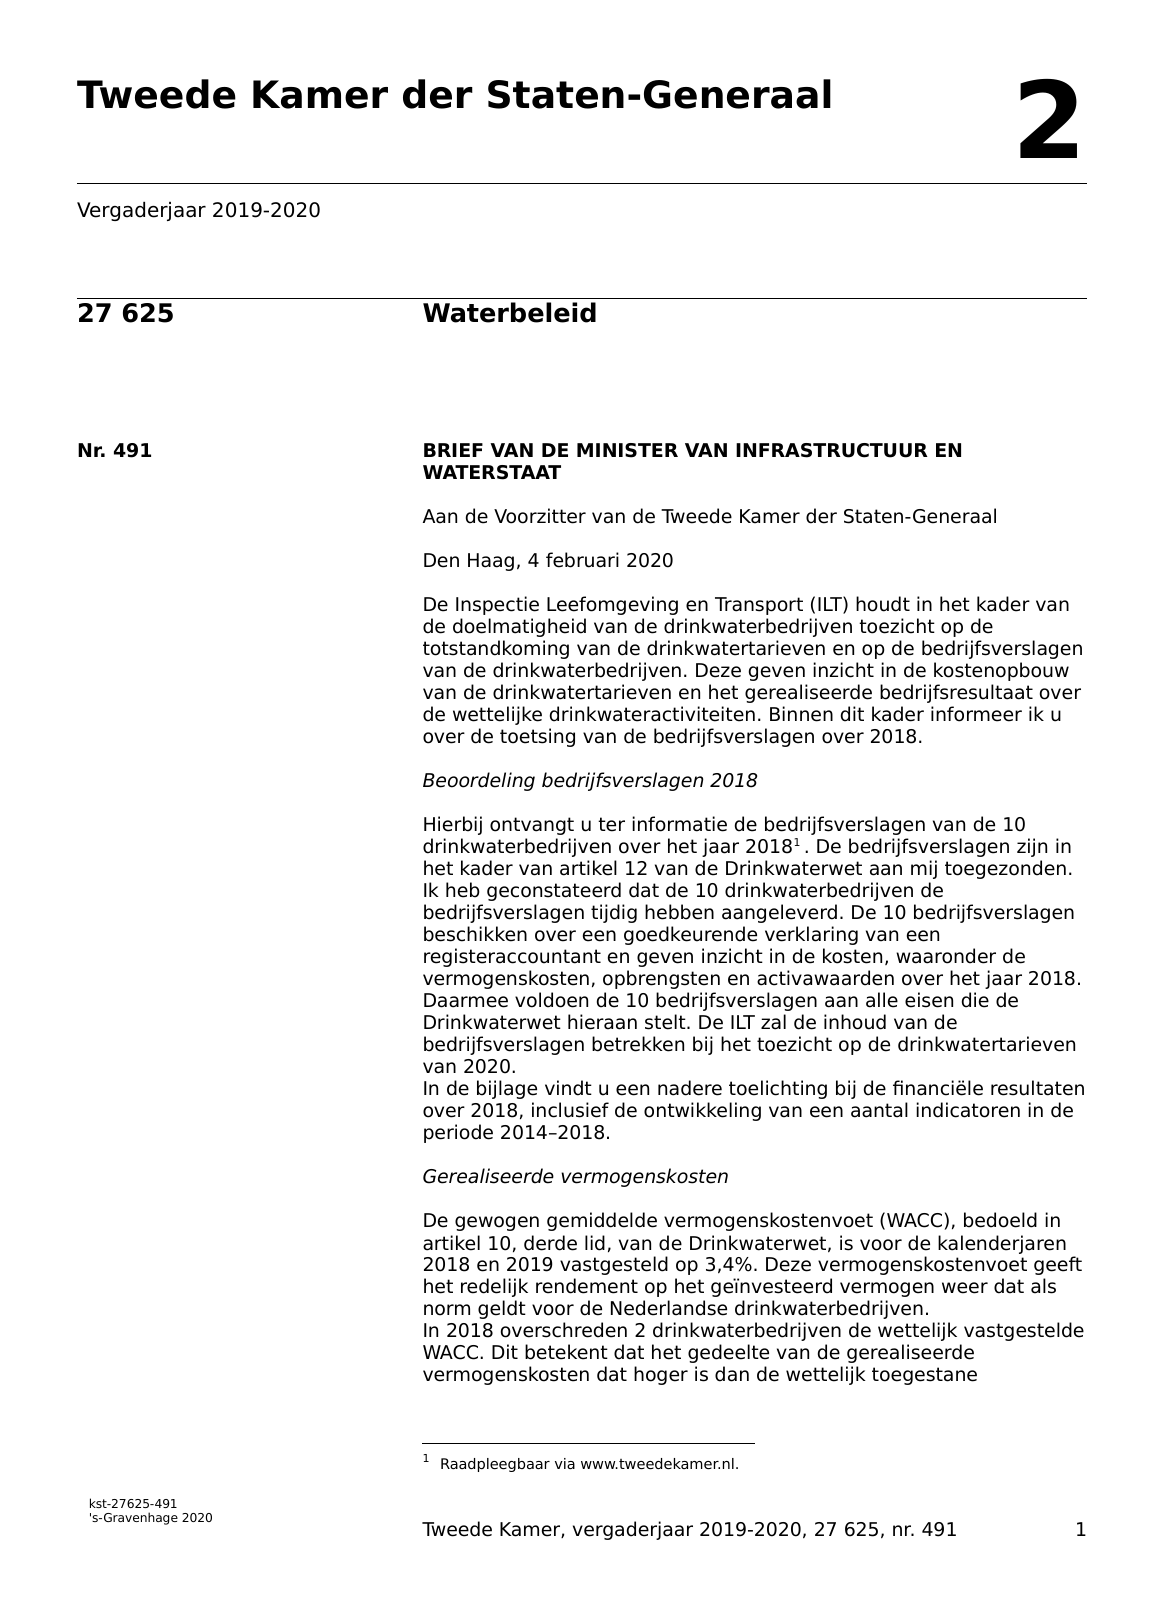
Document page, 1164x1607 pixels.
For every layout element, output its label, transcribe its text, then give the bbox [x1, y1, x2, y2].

text In de bijlage vindt u een nadere toelichting bij de financiële resultaten over 2018, inclusief de ontwikkeling van een aantal indicatoren in de periode 2014–2018. [422, 1078, 1087, 1144]
subtitle Gerealiseerde vermogenskosten [422, 1166, 1087, 1188]
text Hierbij ontvangt u ter informatie de bedrijfsverslagen van de 10 drinkwaterbedrijven over het jaar 2018. De bedrijfsverslagen zijn in het kader van artikel 12 van de Drinkwaterwet aan mij toegezonden. Ik heb geconstateerd dat de 10 drinkwaterbedrijven de bedrijfsverslagen tijdig hebben aangeleverd. De 10 bedrijfsverslagen beschikken over een goedkeurende verklaring van een registeraccountant en geven inzicht in de kosten, waaronder de vermogenskosten, opbrengsten en activawaarden over het jaar 2018. [422, 814, 1087, 990]
text Raadpleegbaar via www.tweedekamer.nl. [422, 1452, 1087, 1474]
subtitle Beoordeling bedrijfsverslagen 2018 [422, 770, 1087, 792]
text De Inspectie Leefomgeving en Transport (ILT) houdt in het kader van de doelmatigheid van de drinkwaterbedrijven toezicht op de totstandkoming van de drinkwatertarieven en op de bedrijfsverslagen van de drinkwaterbedrijven. Deze geven inzicht in de kostenopbouw van de drinkwatertarieven en het gerealiseerde bedrijfsresultaat over de wettelijke drinkwateractiviteiten. Binnen dit kader informeer ik u over de toetsing van de bedrijfsverslagen over 2018. [422, 594, 1087, 748]
text De gewogen gemiddelde vermogenskostenvoet (WACC), bedoeld in artikel 10, derde lid, van de Drinkwaterwet, is voor de kalenderjaren 2018 en 2019 vastgesteld op 3,4%. Deze vermogenskostenvoet geeft het redelijk rendement op het geïnvesteerd vermogen weer dat als norm geldt voor de Nederlandse drinkwaterbedrijven. [422, 1210, 1087, 1320]
text Aan de Voorzitter van de Tweede Kamer der Staten-Generaal [422, 506, 1087, 528]
text 's-Gravenhage 2020 [88, 1511, 323, 1525]
subtitle 27 625 Waterbeleid [77, 299, 1087, 329]
table_cell Vergaderjaar 2019-2020 [77, 184, 1087, 298]
text In 2018 overschreden 2 drinkwaterbedrijven de wettelijk vastgestelde WACC. Dit betekent dat het gedeelte van de gerealiseerde vermogenskosten dat hoger is dan de wettelijk toegestane [422, 1320, 1087, 1386]
text Den Haag, 4 februari 2020 [422, 550, 1087, 572]
subtitle Nr. 491 BRIEF VAN DE MINISTER VAN INFRASTRUCTUUR EN WATERSTAAT [77, 440, 1087, 484]
text kst-27625-491 [88, 1497, 323, 1511]
table_header 2 [886, 59, 1087, 183]
text Daarmee voldoen de 10 bedrijfsverslagen aan alle eisen die de Drinkwaterwet hieraan stelt. De ILT zal de inhoud van de bedrijfsverslagen betrekken bij het toezicht op de drinkwatertarieven van 2020. [422, 990, 1087, 1078]
table_header Tweede Kamer der Staten-Generaal [77, 59, 886, 183]
